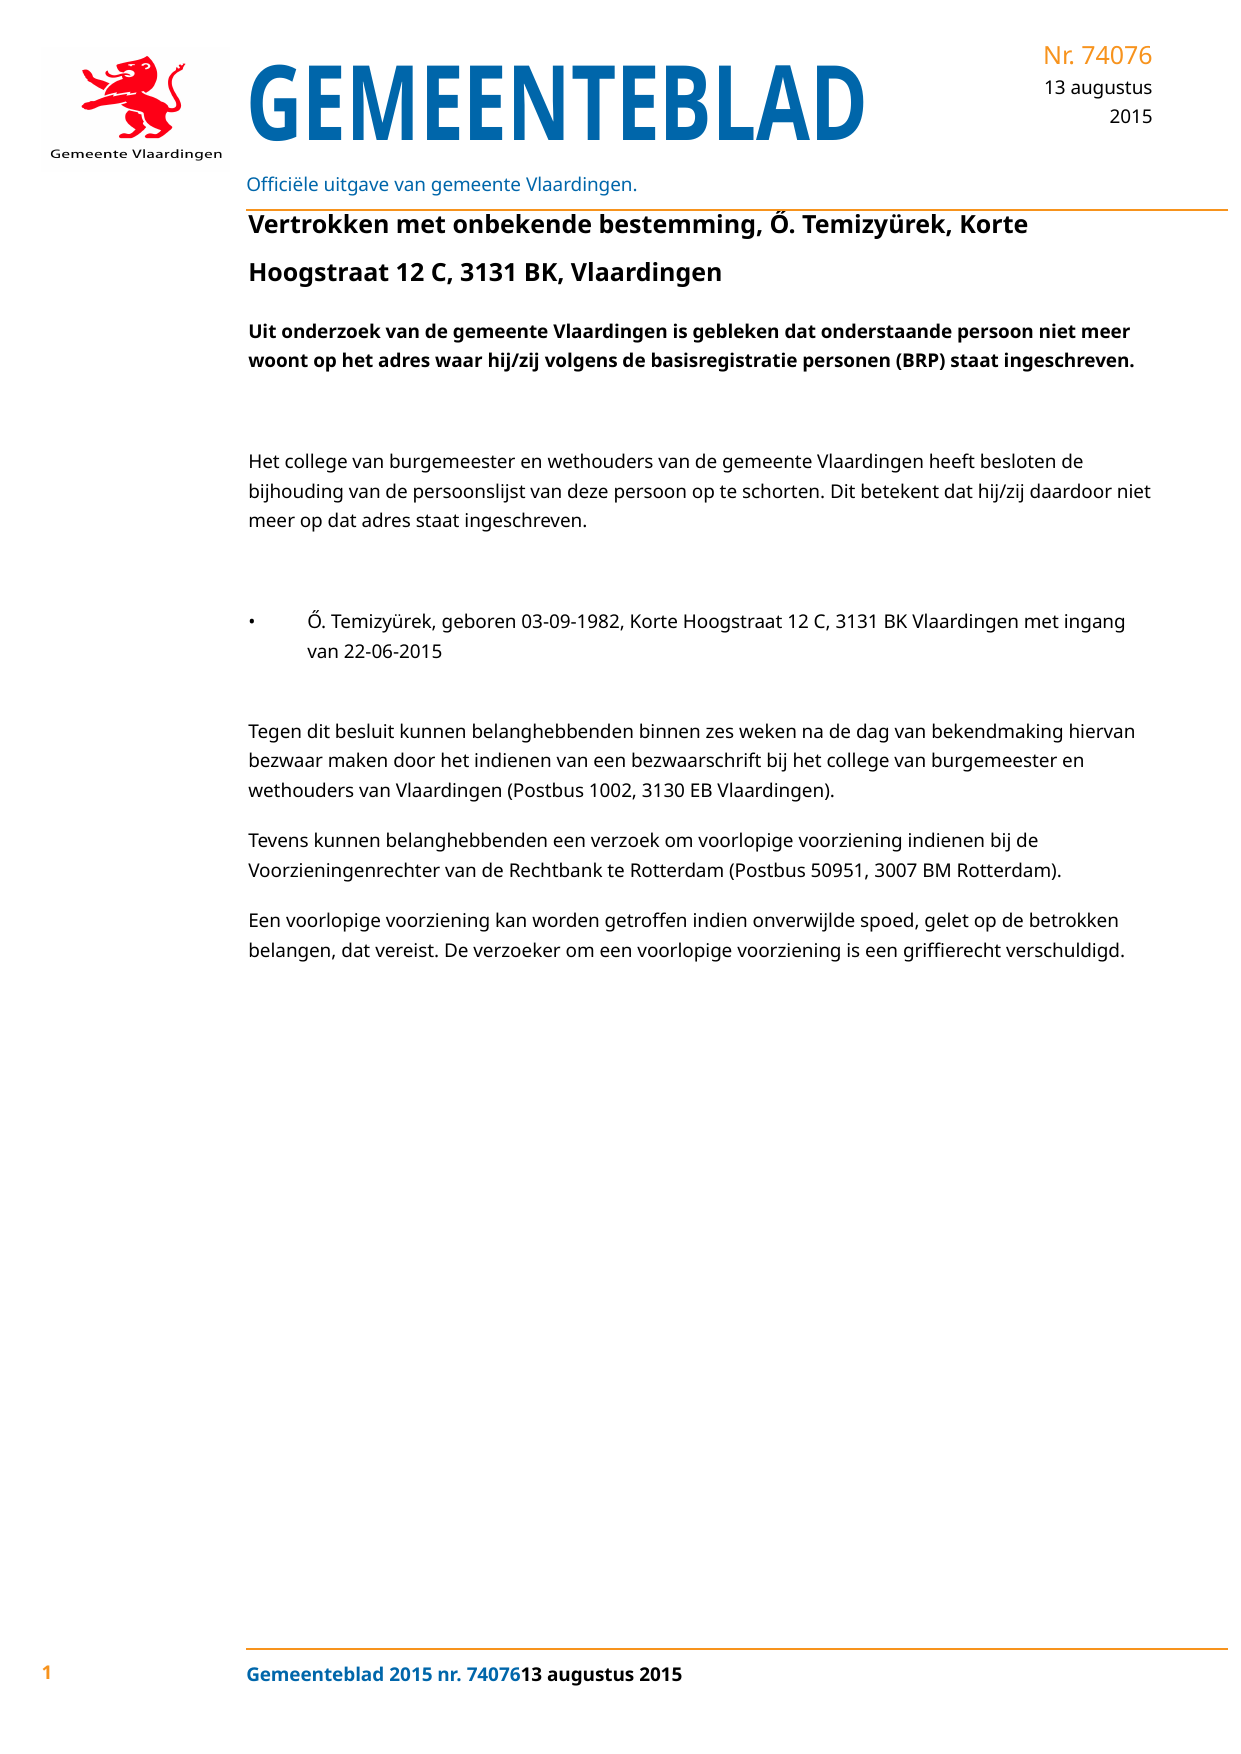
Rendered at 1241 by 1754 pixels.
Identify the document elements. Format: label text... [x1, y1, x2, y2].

text Een voorlopige voorziening kan worden getroffen indien onverwijlde spoed, gelet op de betrokken belangen, dat vereist. De verzoeker om een voorlopige voorziening is een griffierecht verschuldigd. [248, 907, 1152, 963]
text Het college van burgemeester en wethouders van de gemeente Vlaardingen heeft besloten de bijhouding van de persoonslijst van deze persoon op te schorten. Dit betekent dat hij/zij daardoor niet meer op dat adres staat ingeschreven. [248, 448, 1152, 533]
picture [41, 47, 231, 172]
text Vertrokken met onbekende bestemming, Ő. Temizyürek, Korte Hoogstraat 12 C, 3131 BK, Vlaardingen [248, 211, 1152, 288]
text Tegen dit besluit kunnen belanghebbenden binnen zes weken na de dag van bekendmaking hiervan bezwaar maken door het indienen van een bezwaarschrift bij het college van burgemeester en wethouders van Vlaardingen (Postbus 1002, 3130 EB Vlaardingen). [248, 718, 1152, 803]
text Tevens kunnen belanghebbenden een verzoek om voorlopige voorziening indienen bij de Voorzieningenrechter van de Rechtbank te Rotterdam (Postbus 50951, 3007 BM Rotterdam). [248, 827, 1152, 883]
text Uit onderzoek van de gemeente Vlaardingen is gebleken dat onderstaande persoon niet meer woont op het adres waar hij/zij volgens de basisregistratie personen (BRP) staat ingeschreven. [248, 318, 1152, 373]
list Ő. Temizyürek, geboren 03-09-1982, Korte Hoogstraat 12 C, 3131 BK Vlaardingen met ingang van 22-06-2015 [248, 608, 1152, 664]
